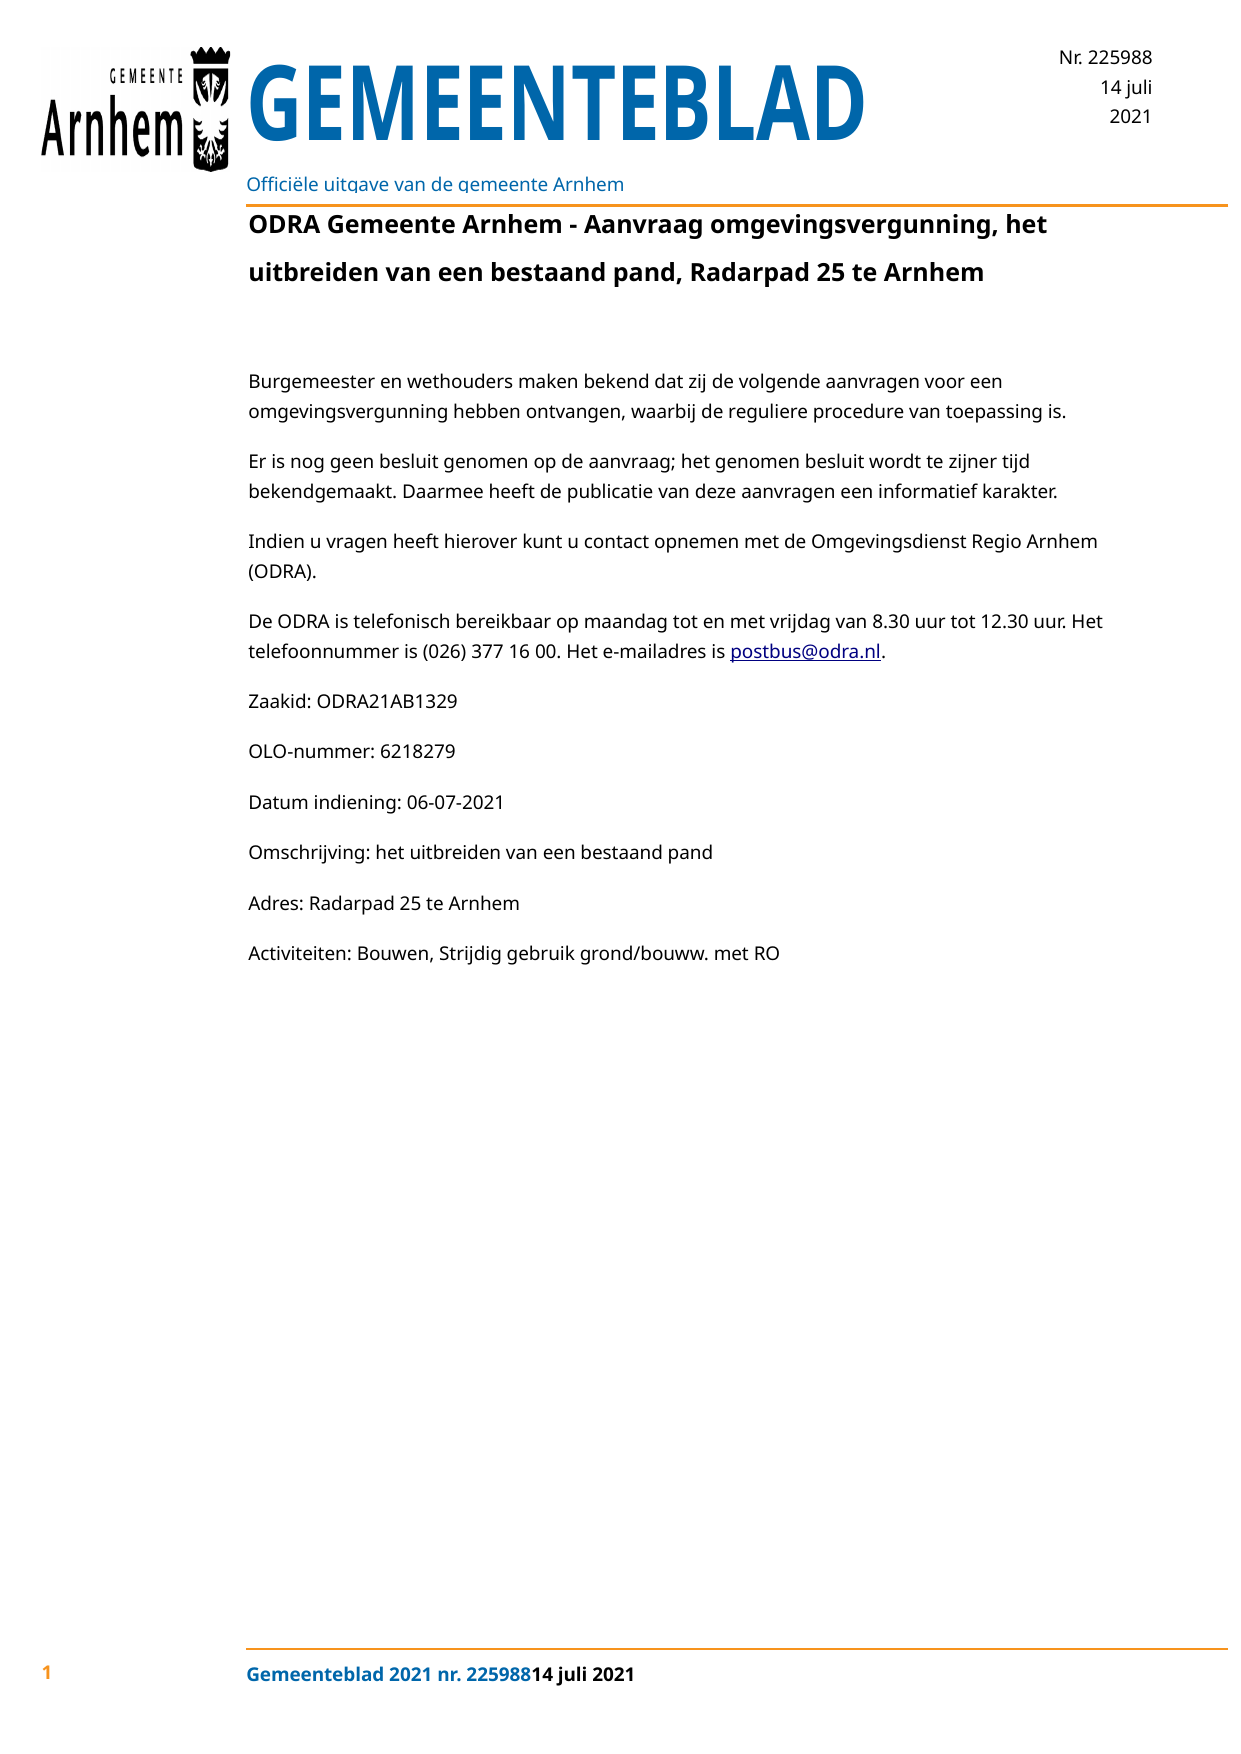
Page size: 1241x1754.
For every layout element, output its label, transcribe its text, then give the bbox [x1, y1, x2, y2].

text Adres: Radarpad 25 te Arnhem [248, 890, 1152, 916]
text OLO-nummer: 6218279 [248, 739, 1152, 764]
text ODRA Gemeente Arnhem - Aanvraag omgevingsvergunning, het uitbreiden van een bestaand pand, Radarpad 25 te Arnhem [248, 207, 1152, 288]
text De ODRA is telefonisch bereikbaar op maandag tot en met vrijdag van 8.30 uur tot 12.30 uur. Het telefoonnummer is (026) 377 16 00. Het e-mailadres is postbus@odra.nl. [248, 608, 1152, 664]
text Datum indiening: 06-07-2021 [248, 789, 1152, 815]
text Activiteiten: Bouwen, Strijdig gebruik grond/bouww. met RO [248, 940, 1152, 966]
picture [41, 47, 231, 172]
text Er is nog geen besluit genomen op de aanvraag; het genomen besluit wordt te zijner tijd bekendgemaakt. Daarmee heeft de publicatie van deze aanvragen een informatief karakter. [248, 448, 1152, 504]
text Omschrijving: het uitbreiden van een bestaand pand [248, 839, 1152, 865]
text Zaakid: ODRA21AB1329 [248, 688, 1152, 714]
text Indien u vragen heeft hierover kunt u contact opnemen met de Omgevingsdienst Regio Arnhem (ODRA). [248, 528, 1152, 584]
text Burgemeester en wethouders maken bekend dat zij de volgende aanvragen voor een omgevingsvergunning hebben ontvangen, waarbij de reguliere procedure van toepassing is. [248, 368, 1152, 424]
